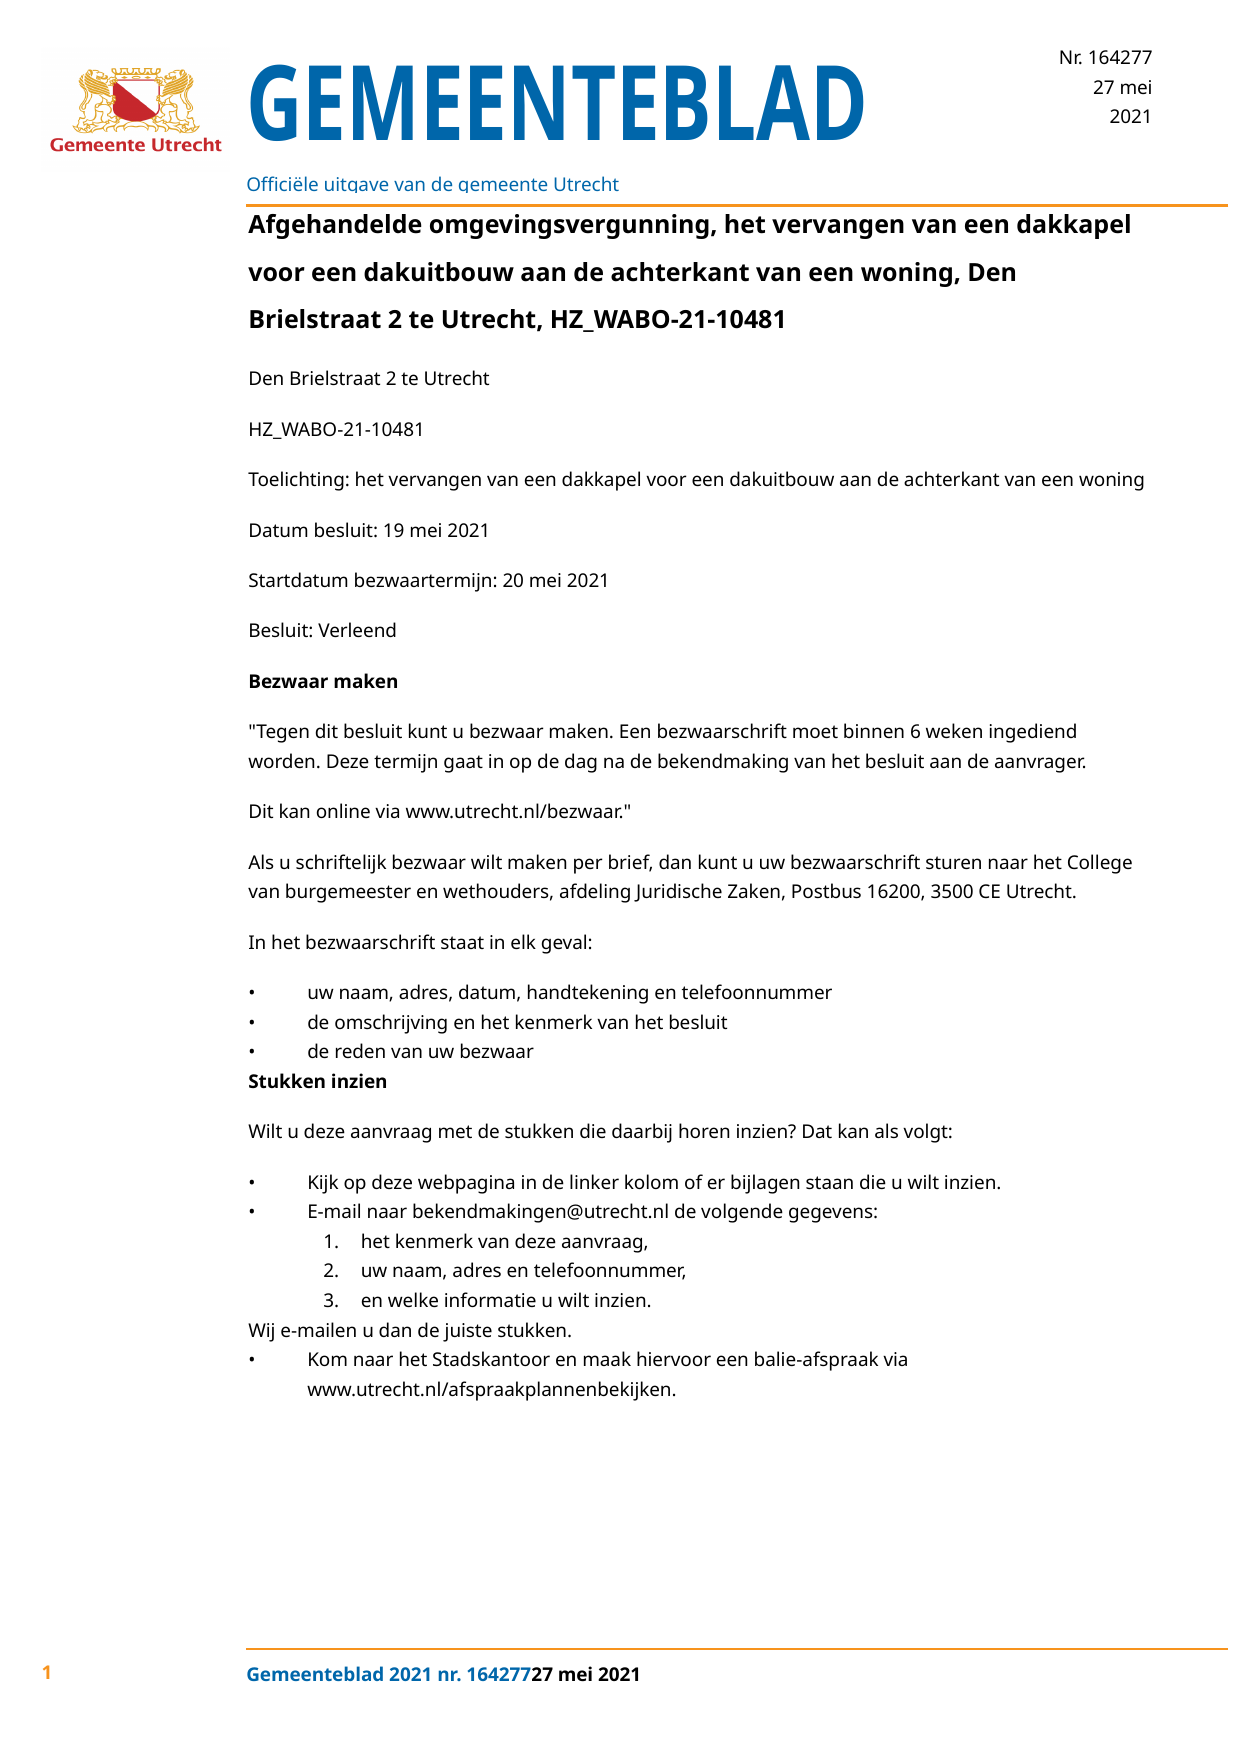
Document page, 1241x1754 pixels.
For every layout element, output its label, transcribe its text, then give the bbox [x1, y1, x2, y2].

text "Tegen dit besluit kunt u bezwaar maken. Een bezwaarschrift moet binnen 6 weken ingediend worden. Deze termijn gaat in op de dag na de bekendmaking van het besluit aan de aanvrager. [248, 718, 1152, 774]
text Als u schriftelijk bezwaar wilt maken per brief, dan kunt u uw bezwaarschrift sturen naar het College van burgemeester en wethouders, afdeling Juridische Zaken, Postbus 16200, 3500 CE Utrecht. [248, 849, 1152, 904]
list en welke informatie u wilt inzien. [323, 1287, 1152, 1313]
text In het bezwaarschrift staat in elk geval: [248, 929, 1152, 954]
text Datum besluit: 19 mei 2021 [248, 517, 1152, 542]
list de omschrijving en het kenmerk van het besluit [248, 1009, 1152, 1034]
text Dit kan online via www.utrecht.nl/bezwaar." [248, 798, 1152, 824]
list de reden van uw bezwaar [248, 1038, 1152, 1064]
text HZ_WABO-21-10481 [248, 416, 1152, 442]
text Besluit: Verleend [248, 618, 1152, 643]
list Kom naar het Stadskantoor en maak hiervoor een balie-afspraak via www.utrecht.nl/afspraakplannenbekijken. [248, 1346, 1152, 1402]
list uw naam, adres en telefoonnummer, [323, 1258, 1152, 1283]
text Den Brielstraat 2 te Utrecht [248, 366, 1152, 391]
text Bezwaar maken [248, 668, 1152, 694]
text Afgehandelde omgevingsvergunning, het vervangen van een dakkapel voor een dakuitbouw aan de achterkant van een woning, Den Brielstraat 2 te Utrecht, HZ_WABO-21-10481 [248, 207, 1152, 336]
text Toelichting: het vervangen van een dakkapel voor een dakuitbouw aan de achterkant van een woning [248, 466, 1152, 492]
text Wij e-mailen u dan de juiste stukken. [248, 1317, 1152, 1342]
list het kenmerk van deze aanvraag, [323, 1228, 1152, 1254]
text Wilt u deze aanvraag met de stukken die daarbij horen inzien? Dat kan als volgt: [248, 1118, 1152, 1144]
text Stukken inzien [248, 1068, 1152, 1094]
picture [41, 47, 231, 172]
list Kijk op deze webpagina in de linker kolom of er bijlagen staan die u wilt inzien. [248, 1169, 1152, 1194]
list uw naam, adres, datum, handtekening en telefoonnummer [248, 979, 1152, 1005]
list E-mail naar bekendmakingen@utrecht.nl de volgende gegevens: [248, 1198, 1152, 1224]
text Startdatum bezwaartermijn: 20 mei 2021 [248, 567, 1152, 593]
